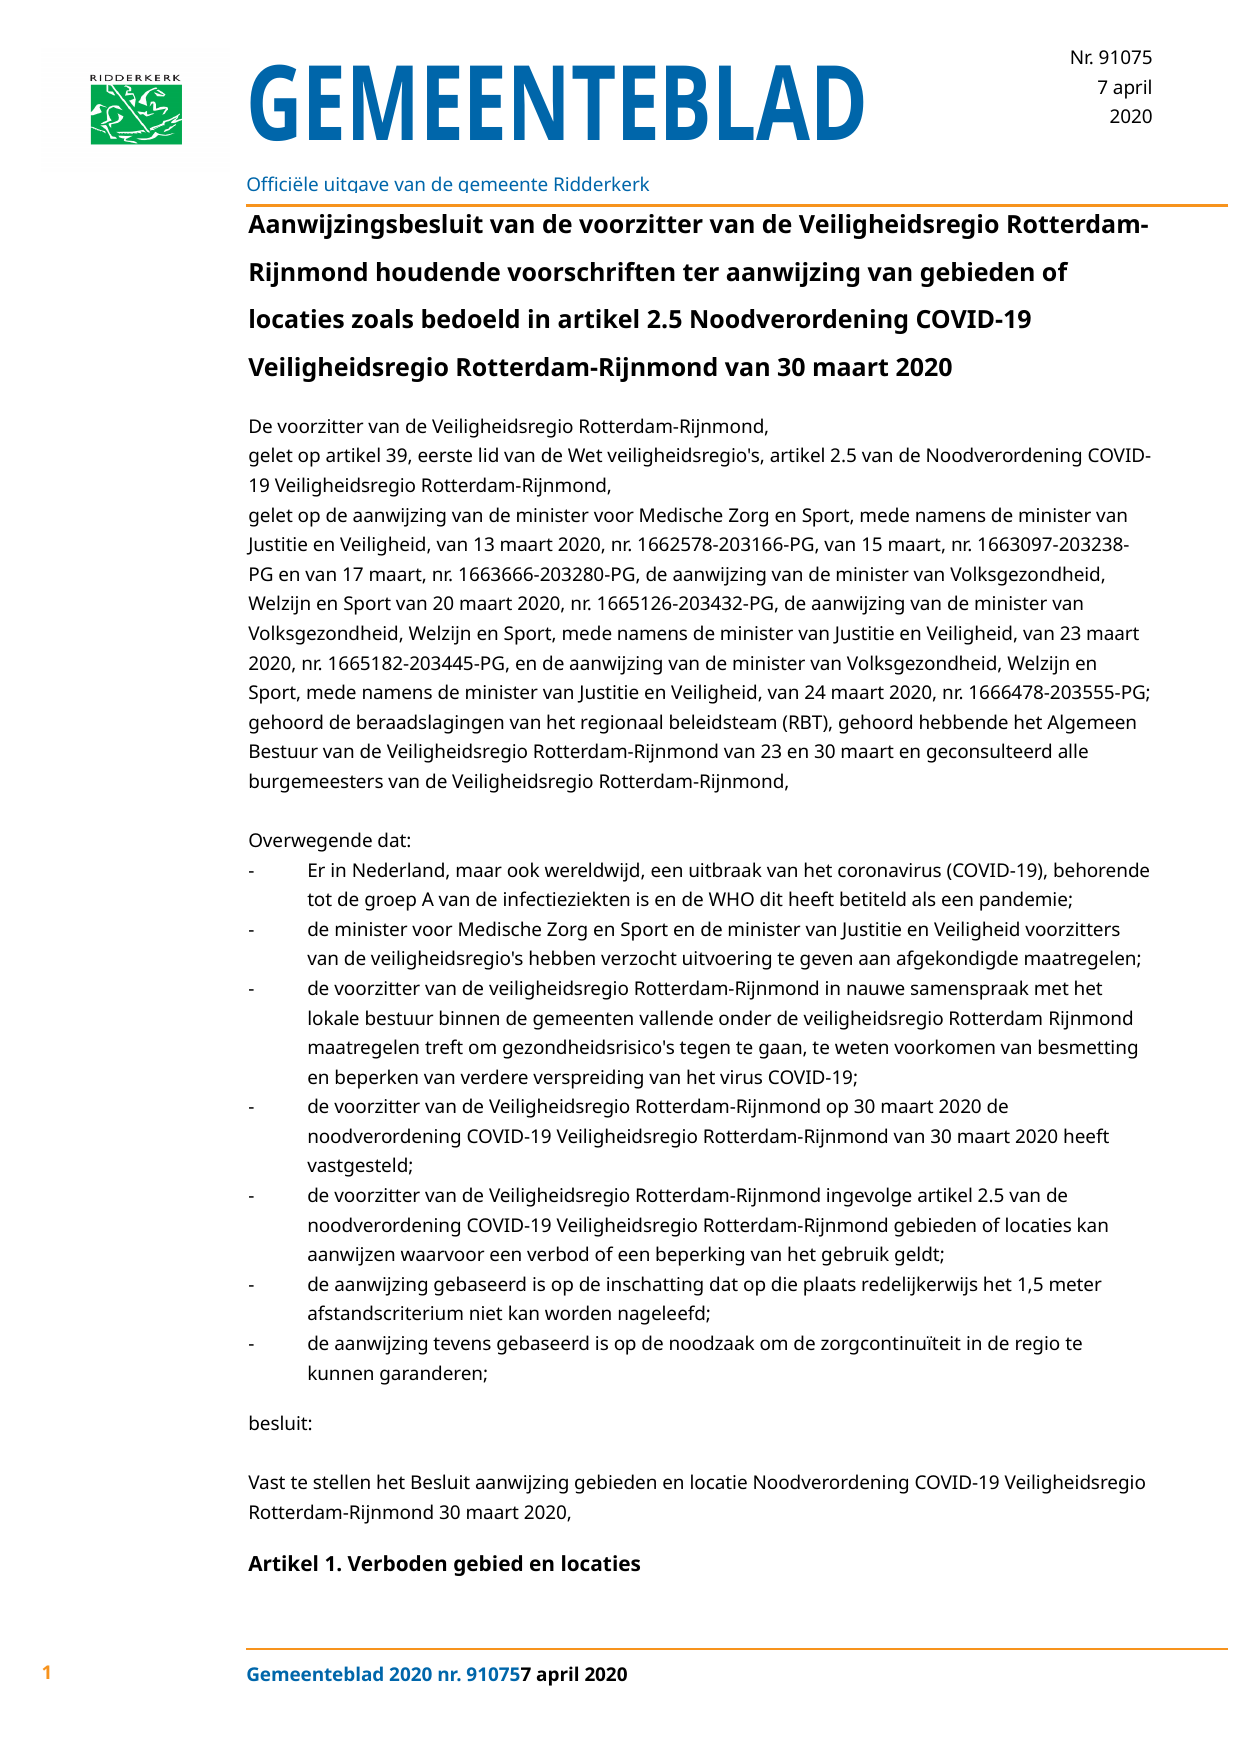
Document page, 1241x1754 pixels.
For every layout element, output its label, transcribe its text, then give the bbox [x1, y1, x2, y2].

text Aanwijzingsbesluit van de voorzitter van de Veiligheidsregio Rotterdam-Rijnmond houdende voorschriften ter aanwijzing van gebieden of locaties zoals bedoeld in artikel 2.5 Noodverordening COVID-19 Veiligheidsregio Rotterdam-Rijnmond van 30 maart 2020 [248, 207, 1152, 384]
text Vast te stellen het Besluit aanwijzing gebieden en locatie Noodverordening COVID-19 Veiligheidsregio Rotterdam-Rijnmond 30 maart 2020, [248, 1469, 1152, 1524]
list de aanwijzing tevens gebaseerd is op de noodzaak om de zorgcontinuïteit in de regio te kunnen garanderen; [248, 1330, 1152, 1386]
text Overwegende dat: [248, 827, 1152, 853]
text De voorzitter van de Veiligheidsregio Rotterdam-Rijnmond, [248, 413, 1152, 439]
list Er in Nederland, maar ook wereldwijd, een uitbraak van het coronavirus (COVID-19), behorende tot de groep A van de infectieziekten is en de WHO dit heeft betiteld als een pandemie; [248, 857, 1152, 912]
text gelet op artikel 39, eerste lid van de Wet veiligheidsregio's, artikel 2.5 van de Noodverordening COVID-19 Veiligheidsregio Rotterdam-Rijnmond, [248, 443, 1152, 498]
list de aanwijzing gebaseerd is op de inschatting dat op die plaats redelijkerwijs het 1,5 meter afstandscriterium niet kan worden nageleefd; [248, 1271, 1152, 1326]
text besluit: [248, 1410, 1152, 1436]
text gelet op de aanwijzing van de minister voor Medische Zorg en Sport, mede namens de minister van Justitie en Veiligheid, van 13 maart 2020, nr. 1662578-203166-PG, van 15 maart, nr. 1663097-203238-PG en van 17 maart, nr. 1663666-203280-PG, de aanwijzing van de minister van Volksgezondheid, Welzijn en Sport van 20 maart 2020, nr. 1665126-203432-PG, de aanwijzing van de minister van Volksgezondheid, Welzijn en Sport, mede namens de minister van Justitie en Veiligheid, van 23 maart 2020, nr. 1665182-203445-PG, en de aanwijzing van de minister van Volksgezondheid, Welzijn en Sport, mede namens de minister van Justitie en Veiligheid, van 24 maart 2020, nr. 1666478-203555-PG; [248, 502, 1152, 705]
list de voorzitter van de veiligheidsregio Rotterdam-Rijnmond in nauwe samenspraak met het lokale bestuur binnen de gemeenten vallende onder de veiligheidsregio Rotterdam­ Rijnmond maatregelen treft om gezondheidsrisico's tegen te gaan, te weten voorkomen van besmetting en beperken van verdere verspreiding van het virus COVID-19; [248, 975, 1152, 1090]
text Artikel 1. Verboden gebied en locaties [248, 1549, 1152, 1578]
list de voorzitter van de Veiligheidsregio Rotterdam-Rijnmond op 30 maart 2020 de noodverordening COVID-19 Veiligheidsregio Rotterdam-Rijnmond van 30 maart 2020 heeft vastgesteld; [248, 1093, 1152, 1178]
list de voorzitter van de Veiligheidsregio Rotterdam-Rijnmond ingevolge artikel 2.5 van de noodverordening COVID-19 Veiligheidsregio Rotterdam-Rijnmond gebieden of locaties kan aanwijzen waarvoor een verbod of een beperking van het gebruik geldt; [248, 1182, 1152, 1267]
text gehoord de beraadslagingen van het regionaal beleidsteam (RBT), gehoord hebbende het Algemeen Bestuur van de Veiligheidsregio Rotterdam-Rijnmond van 23 en 30 maart en geconsulteerd alle burgemeesters van de Veiligheidsregio Rotterdam-Rijnmond, [248, 709, 1152, 794]
list de minister voor Medische Zorg en Sport en de minister van Justitie en Veiligheid voorzitters van de veiligheidsregio's hebben verzocht uitvoering te geven aan afgekondigde maatregelen; [248, 916, 1152, 971]
picture [41, 47, 231, 172]
